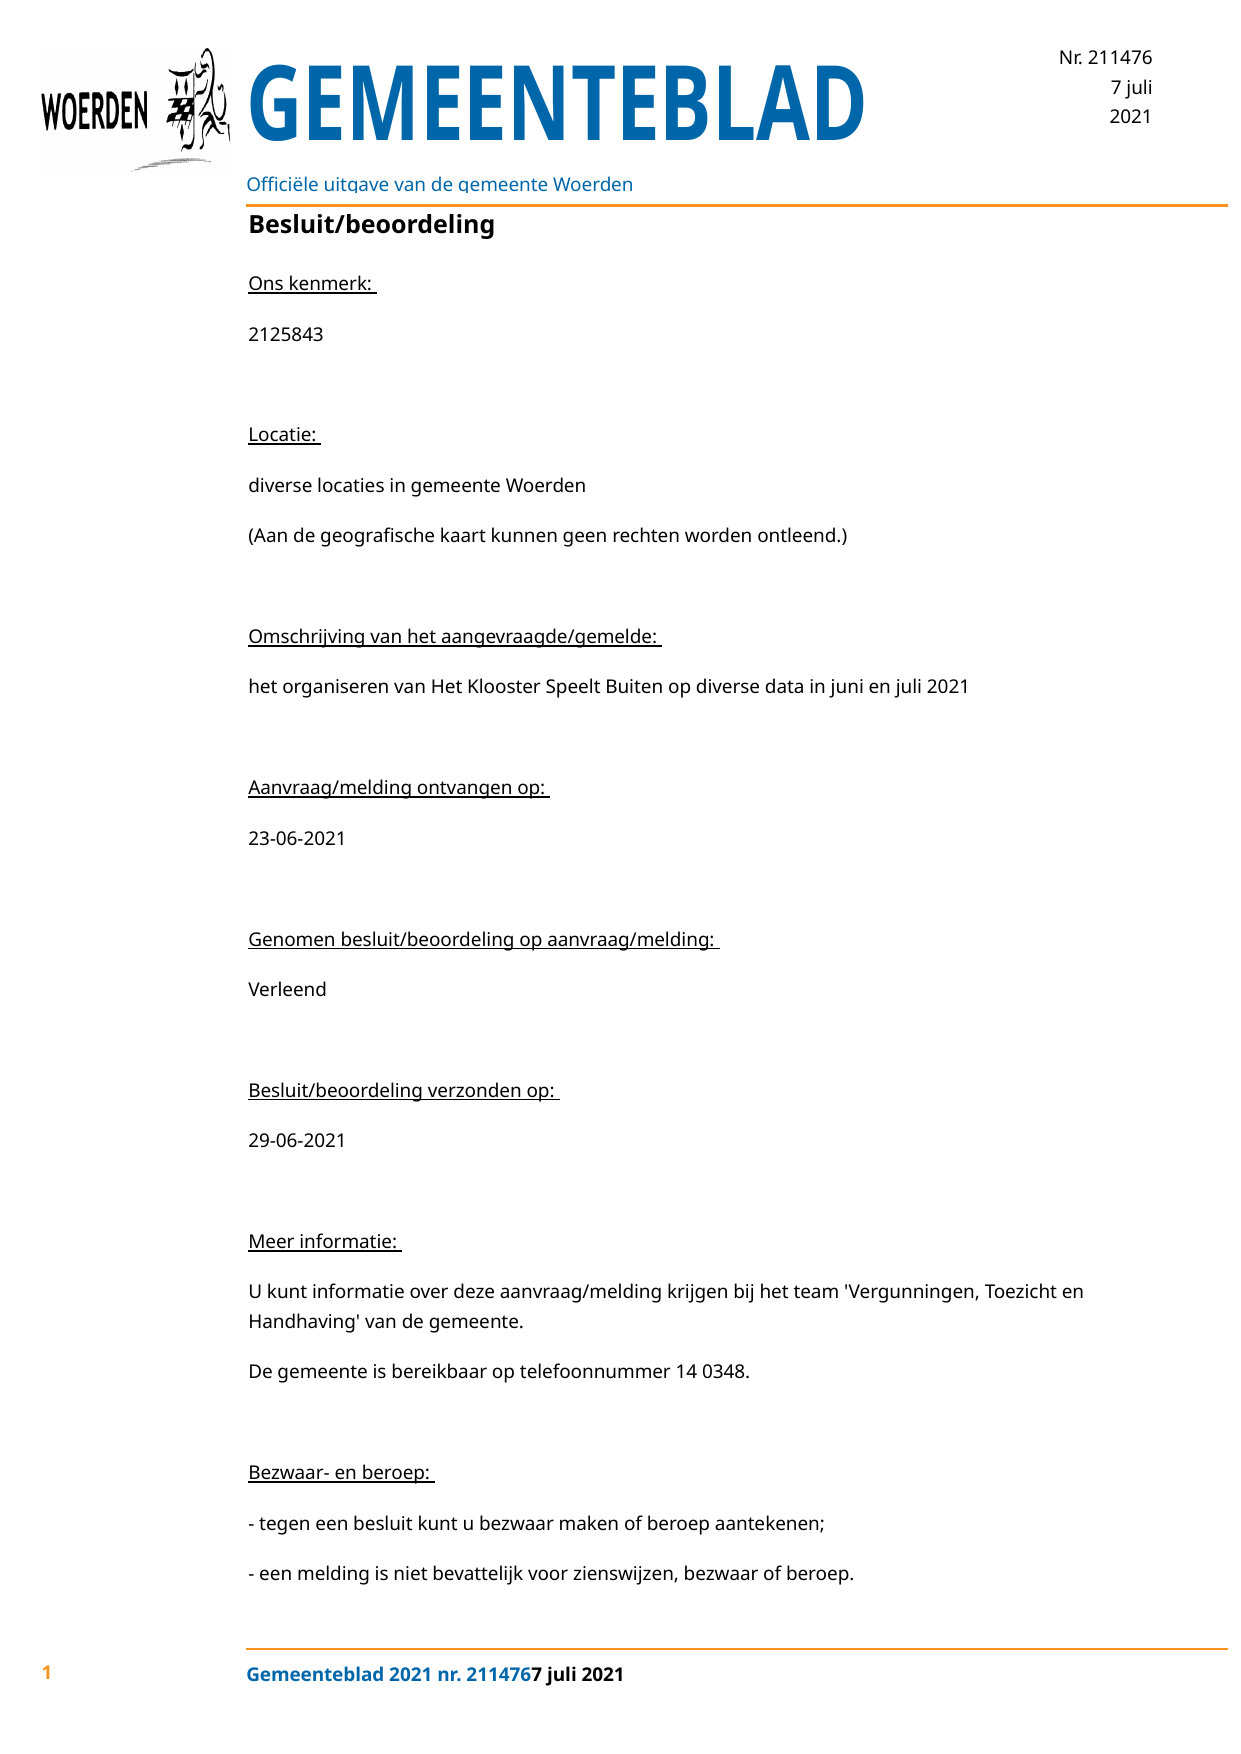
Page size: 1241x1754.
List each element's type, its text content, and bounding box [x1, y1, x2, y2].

text De gemeente is bereikbaar op telefoonnummer 14 0348. [248, 1359, 1152, 1384]
picture [41, 47, 231, 172]
text Meer informatie: [248, 1228, 1152, 1254]
text Omschrijving van het aangevraagde/gemelde: [248, 623, 1152, 649]
text 23-06-2021 [248, 825, 1152, 851]
text Verleend [248, 976, 1152, 1002]
text (Aan de geografische kaart kunnen geen rechten worden ontleend.) [248, 522, 1152, 548]
text Bezwaar- en beroep: [248, 1459, 1152, 1485]
text diverse locaties in gemeente Woerden [248, 472, 1152, 498]
text Genomen besluit/beoordeling op aanvraag/melding: [248, 926, 1152, 951]
text - een melding is niet bevattelijk voor zienswijzen, bezwaar of beroep. [248, 1560, 1152, 1586]
text Locatie: [248, 422, 1152, 447]
text U kunt informatie over deze aanvraag/melding krijgen bij het team 'Vergunningen, Toezicht en Handhaving' van de gemeente. [248, 1279, 1152, 1334]
text Besluit/beoordeling [248, 207, 1152, 241]
text Aanvraag/melding ontvangen op: [248, 774, 1152, 800]
text Ons kenmerk: [248, 270, 1152, 296]
text Besluit/beoordeling verzonden op: [248, 1077, 1152, 1103]
text 29-06-2021 [248, 1127, 1152, 1153]
text het organiseren van Het Klooster Speelt Buiten op diverse data in juni en juli 2021 [248, 674, 1152, 699]
text - tegen een besluit kunt u bezwaar maken of beroep aantekenen; [248, 1510, 1152, 1536]
text 2125843 [248, 321, 1152, 346]
